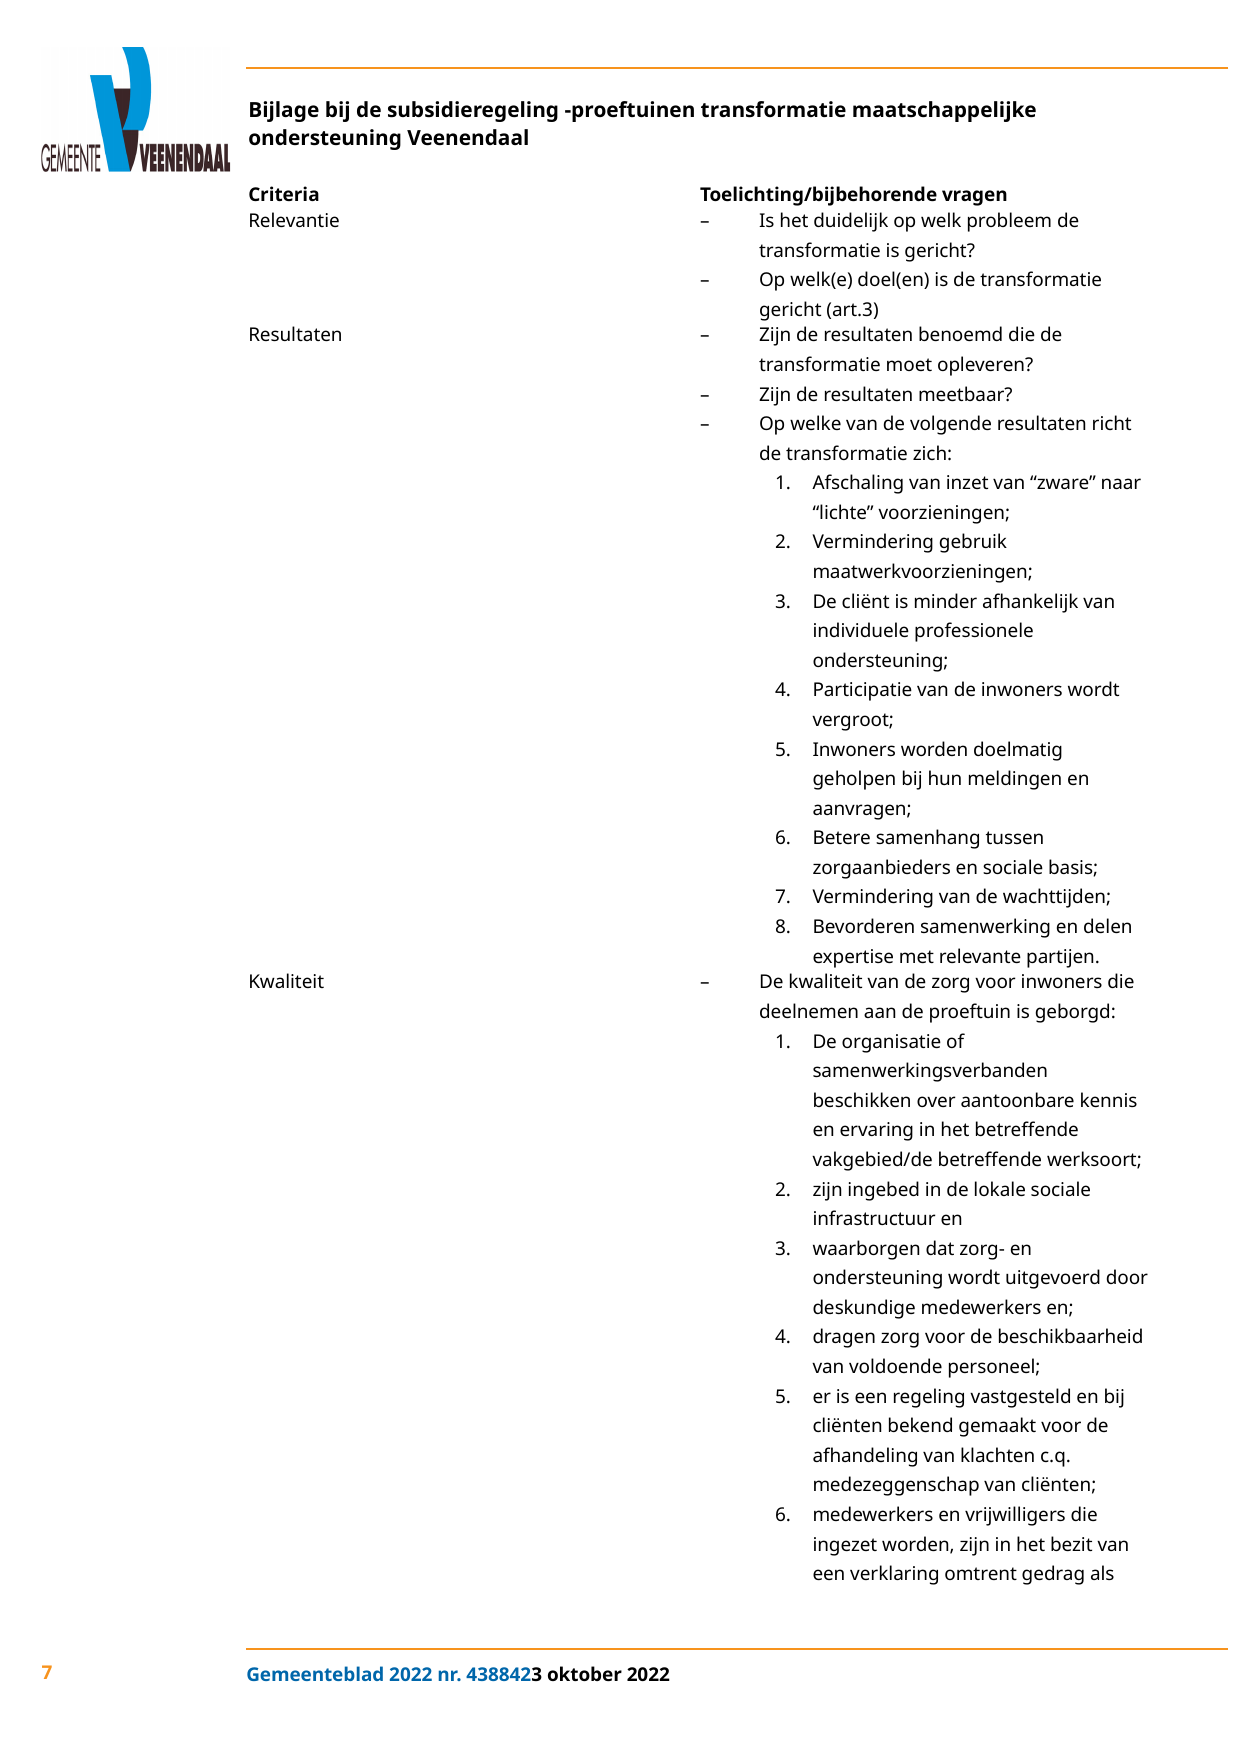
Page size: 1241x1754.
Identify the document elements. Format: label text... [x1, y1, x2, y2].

table_header Criteria [248, 181, 700, 207]
table_header Toelichting/bijbehorende vragen [700, 181, 1152, 207]
table_cell Kwaliteit [248, 969, 700, 1586]
table_cell Is het duidelijk op welk probleem de transformatie is gericht? Op welk(e) doel(en) is de transformatie gericht (art.3) [700, 207, 1152, 322]
table_cell Zijn de resultaten benoemd die de transformatie moet opleveren? Zijn de resultaten meetbaar? Op welke van de volgende resultaten richt de transformatie zich: Afschaling van inzet van “zware” naar “lichte” voorzieningen; Vermindering gebruik maatwerkvoorzieningen; De cliënt is minder afhankelijk van individuele professionele ondersteuning; Participatie van de inwoners wordt vergroot; Inwoners worden doelmatig geholpen bij hun meldingen en aanvragen; Betere samenhang tussen zorgaanbieders en sociale basis; Vermindering van de wachttijden; Bevorderen samenwerking en delen expertise met relevante partijen. [700, 322, 1152, 969]
picture [41, 47, 130, 172]
text Bijlage bij de subsidieregeling -proeftuinen transformatie maatschappelijke ondersteuning Veenendaal [248, 95, 1152, 152]
table_cell Resultaten [248, 322, 700, 969]
picture [123, 47, 231, 172]
table_cell De kwaliteit van de zorg voor inwoners die deelnemen aan de proeftuin is geborgd: De organisatie of samenwerkingsverbanden beschikken over aantoonbare kennis en ervaring in het betreffende vakgebied/de betreffende werksoort; zijn ingebed in de lokale sociale infrastructuur en waarborgen dat zorg- en ondersteuning wordt uitgevoerd door deskundige medewerkers en; dragen zorg voor de beschikbaarheid van voldoende personeel; er is een regeling vastgesteld en bij cliënten bekend gemaakt voor de afhandeling van klachten c.q. medezeggenschap van cliënten; medewerkers en vrijwilligers die ingezet worden, zijn in het bezit van een verklaring omtrent gedrag als [700, 969, 1152, 1586]
table_cell Relevantie [248, 207, 700, 322]
